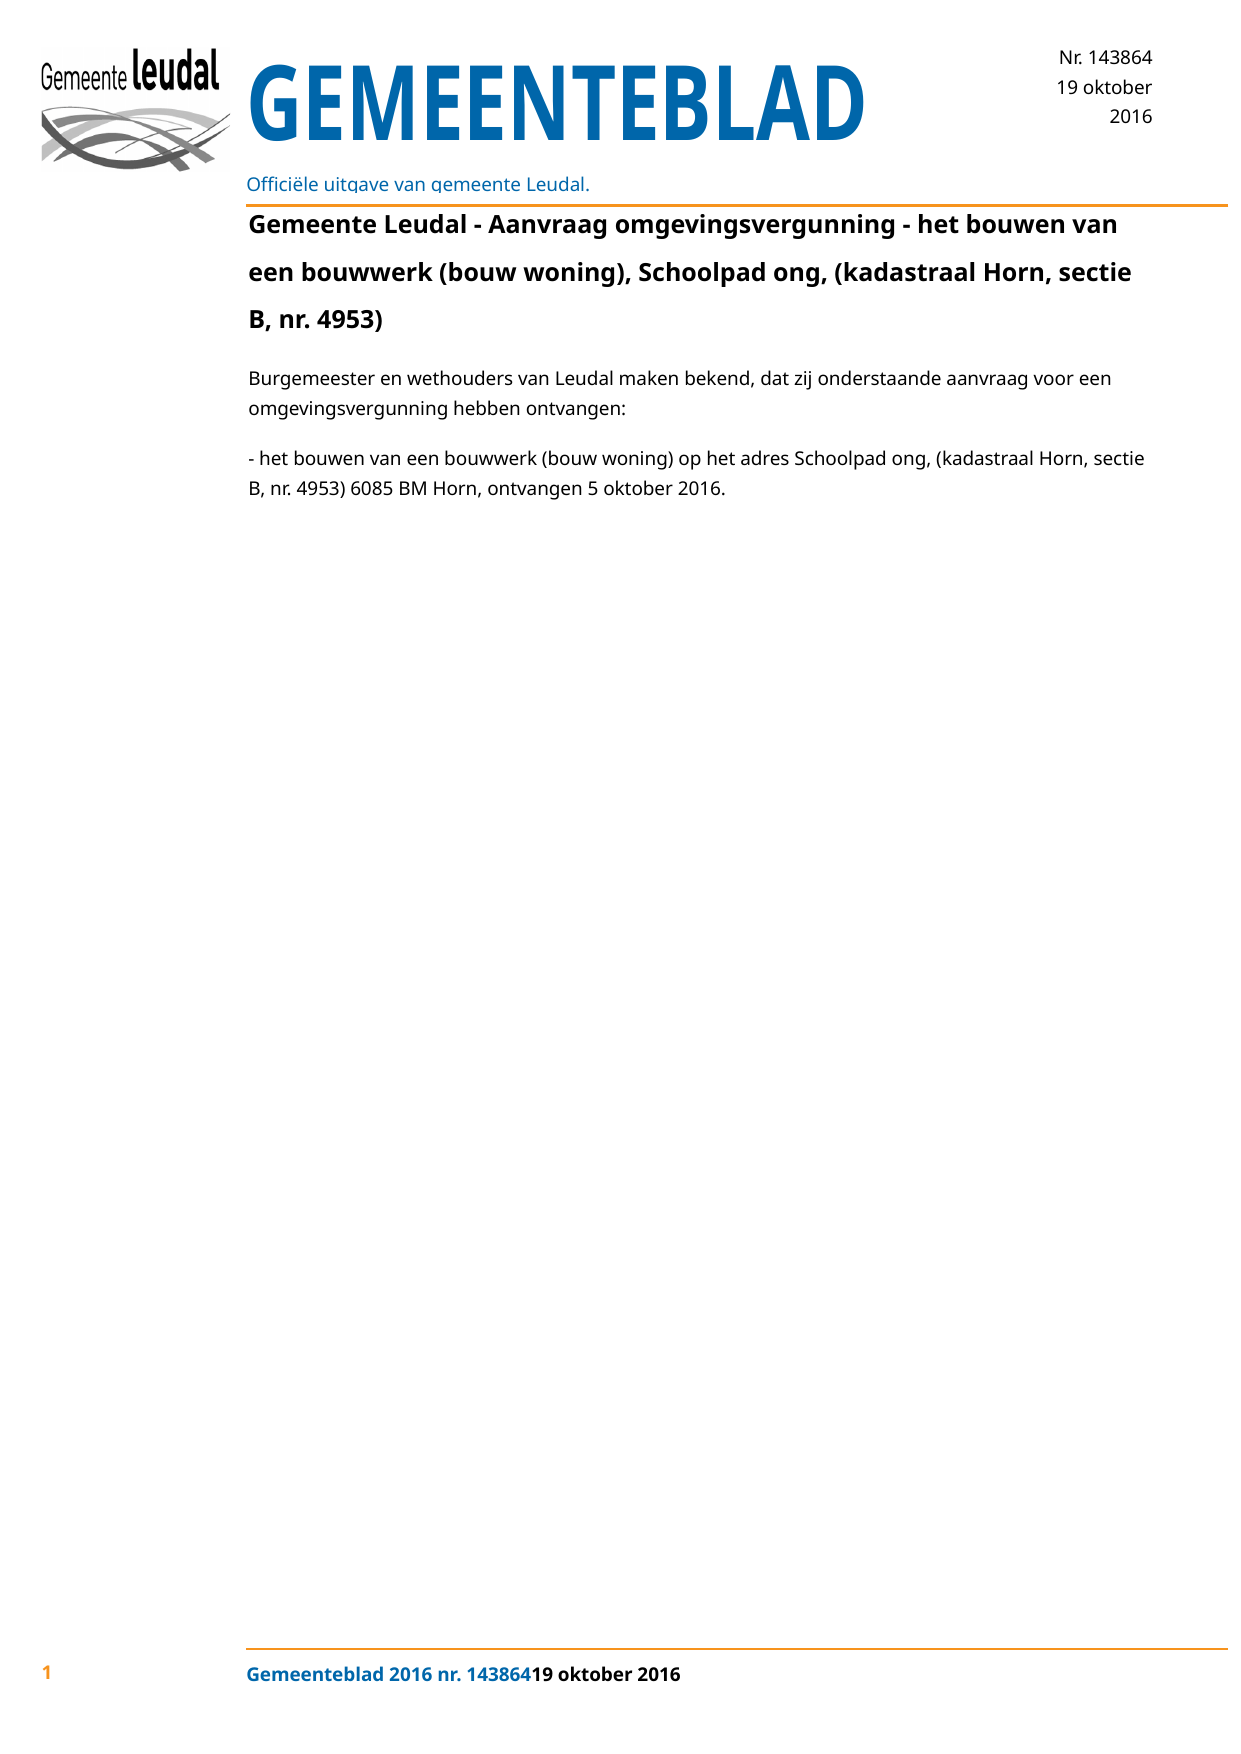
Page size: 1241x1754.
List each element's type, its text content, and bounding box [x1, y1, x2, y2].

text - het bouwen van een bouwwerk (bouw woning) op het adres Schoolpad ong, (kadastraal Horn, sectie B, nr. 4953) 6085 BM Horn, ontvangen 5 oktober 2016. [248, 446, 1152, 501]
text Burgemeester en wethouders van Leudal maken bekend, dat zij onderstaande aanvraag voor een omgevingsvergunning hebben ontvangen: [248, 366, 1152, 421]
picture [41, 47, 231, 172]
text Gemeente Leudal - Aanvraag omgevingsvergunning - het bouwen van een bouwwerk (bouw woning), Schoolpad ong, (kadastraal Horn, sectie B, nr. 4953) [248, 207, 1152, 336]
